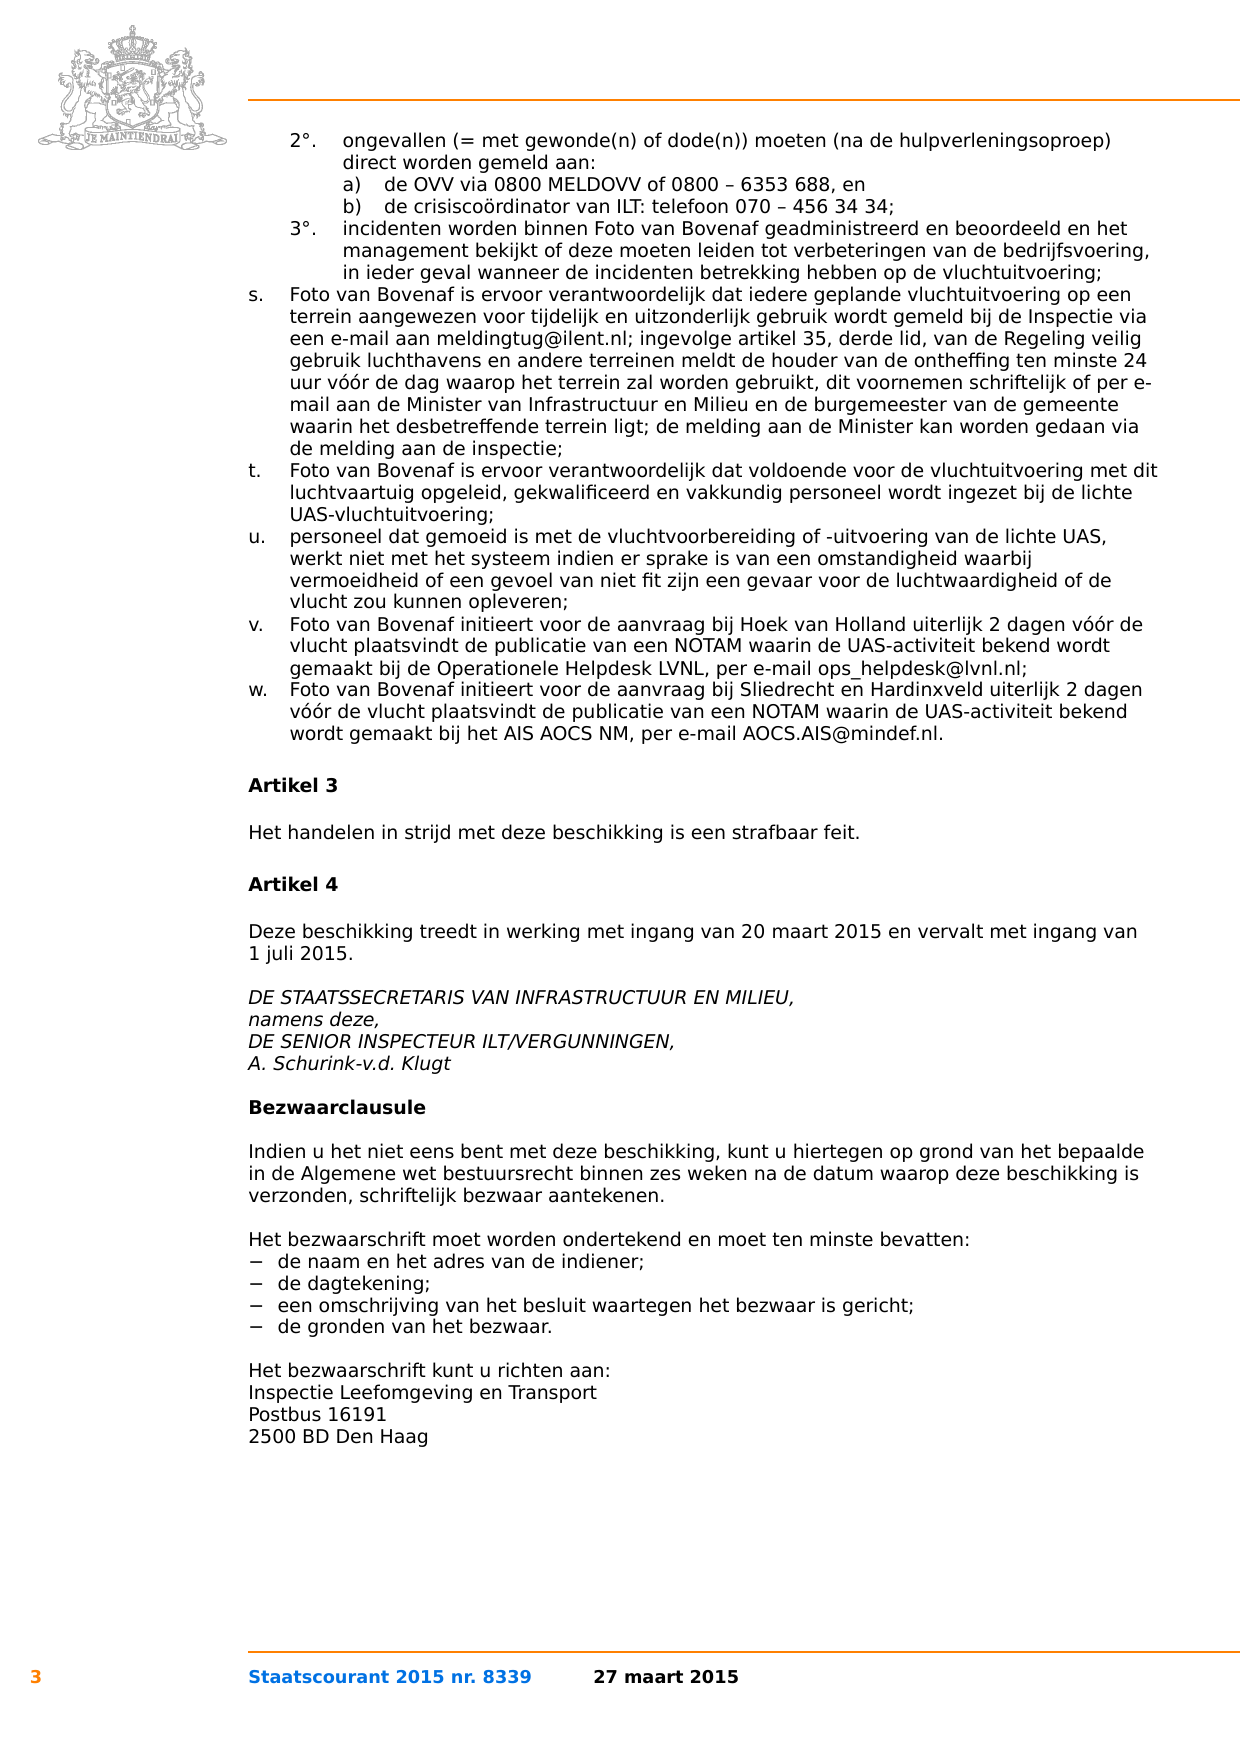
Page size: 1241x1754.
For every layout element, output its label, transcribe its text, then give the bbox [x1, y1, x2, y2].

text w. Foto van Bovenaf initieert voor de aanvraag bij Sliedrecht en Hardinxveld uiterlijk 2 dagen vóór de vlucht plaatsvindt de publicatie van een NOTAM waarin de UAS-activiteit bekend wordt gemaakt bij het AIS AOCS NM, per e-mail AOCS.AIS@mindef.nl. [248, 679, 1163, 745]
text 3°. incidenten worden binnen Foto van Bovenaf geadministreerd en beoordeeld en het management bekijkt of deze moeten leiden tot verbeteringen van de bedrijfsvoering, in ieder geval wanneer de incidenten betrekking hebben op de vluchtuitvoering; [289, 218, 1163, 284]
subtitle Artikel 3 [248, 775, 1163, 797]
text Indien u het niet eens bent met deze beschikking, kunt u hiertegen op grond van het bepaalde in de Algemene wet bestuursrecht binnen zes weken na de datum waarop deze beschikking is verzonden, schriftelijk bezwaar aantekenen. [248, 1141, 1163, 1207]
text − de dagtekening; [248, 1272, 1163, 1294]
text u. personeel dat gemoeid is met de vluchtvoorbereiding of -uitvoering van de lichte UAS, werkt niet met het systeem indien er sprake is van een omstandigheid waarbij vermoeidheid of een gevoel van niet fit zijn een gevaar voor de luchtwaardigheid of de vlucht zou kunnen opleveren; [248, 526, 1163, 613]
text Deze beschikking treedt in werking met ingang van 20 maart 2015 en vervalt met ingang van 1 juli 2015. [248, 921, 1163, 965]
text Het bezwaarschrift kunt u richten aan: [248, 1360, 1163, 1382]
text 2500 BD Den Haag [248, 1426, 1163, 1448]
subtitle Artikel 4 [248, 874, 1163, 896]
text DE STAATSSECRETARIS VAN INFRASTRUCTUUR EN MILIEU, namens deze, DE SENIOR INSPECTEUR ILT/VERGUNNINGEN, A. Schurink-v.d. Klugt [248, 987, 1163, 1075]
text Bezwaarclausule [248, 1097, 1163, 1119]
text − een omschrijving van het besluit waartegen het bezwaar is gericht; [248, 1294, 1163, 1316]
picture [38, 25, 227, 150]
text Het bezwaarschrift moet worden ondertekend en moet ten minste bevatten: [248, 1228, 1163, 1251]
text t. Foto van Bovenaf is ervoor verantwoordelijk dat voldoende voor de vluchtuitvoering met dit luchtvaartuig opgeleid, gekwalificeerd en vakkundig personeel wordt ingezet bij de lichte UAS-vluchtuitvoering; [248, 459, 1163, 526]
text s. Foto van Bovenaf is ervoor verantwoordelijk dat iedere geplande vluchtuitvoering op een terrein aangewezen voor tijdelijk en uitzonderlijk gebruik wordt gemeld bij de Inspectie via een e-mail aan meldingtug@ilent.nl; ingevolge artikel 35, derde lid, van de Regeling veilig gebruik luchthavens en andere terreinen meldt de houder van de ontheffing ten minste 24 uur vóór de dag waarop het terrein zal worden gebruikt, dit voornemen schriftelijk of per e-mail aan de Minister van Infrastructuur en Milieu en de burgemeester van de gemeente waarin het desbetreffende terrein ligt; de melding aan de Minister kan worden gedaan via de melding aan de inspectie; [248, 284, 1163, 459]
text − de gronden van het bezwaar. [248, 1316, 1163, 1338]
text − de naam en het adres van de indiener; [248, 1251, 1163, 1272]
text Postbus 16191 [248, 1404, 1163, 1426]
text Het handelen in strijd met deze beschikking is een strafbaar feit. [248, 822, 1163, 844]
text 2°. ongevallen (= met gewonde(n) of dode(n)) moeten (na de hulpverleningsoproep) direct worden gemeld aan: [289, 130, 1163, 174]
text v. Foto van Bovenaf initieert voor de aanvraag bij Hoek van Holland uiterlijk 2 dagen vóór de vlucht plaatsvindt de publicatie van een NOTAM waarin de UAS-activiteit bekend wordt gemaakt bij de Operationele Helpdesk LVNL, per e-mail ops_helpdesk@lvnl.nl; [248, 613, 1163, 679]
text a) de OVV via 0800 MELDOVV of 0800 – 6353 688, en [342, 174, 1163, 196]
text b) de crisiscoördinator van ILT: telefoon 070 – 456 34 34; [342, 196, 1163, 218]
text Inspectie Leefomgeving en Transport [248, 1382, 1163, 1404]
